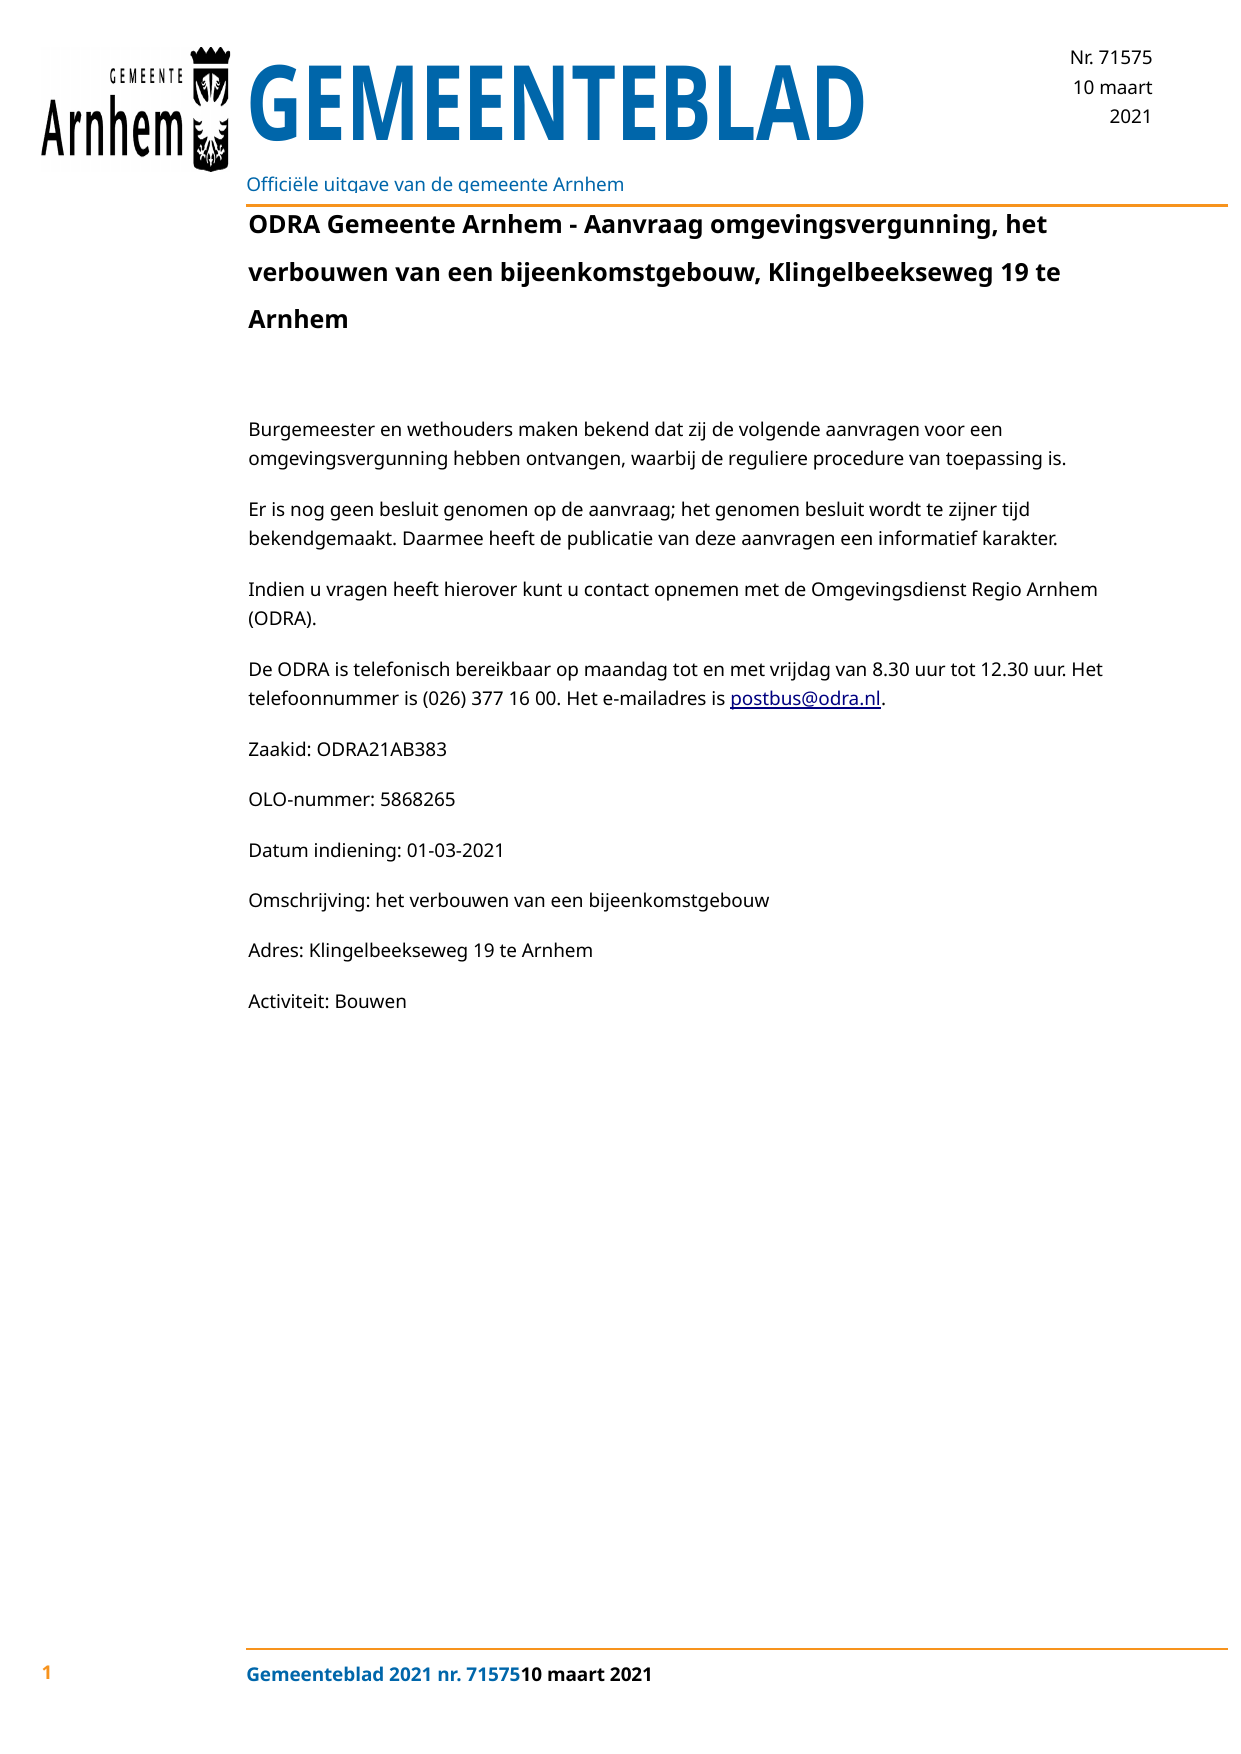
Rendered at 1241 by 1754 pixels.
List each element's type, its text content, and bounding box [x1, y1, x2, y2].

text Indien u vragen heeft hierover kunt u contact opnemen met de Omgevingsdienst Regio Arnhem (ODRA). [248, 576, 1152, 631]
text Zaakid: ODRA21AB383 [248, 736, 1152, 762]
text Adres: Klingelbeekseweg 19 te Arnhem [248, 938, 1152, 963]
text Activiteit: Bouwen [248, 988, 1152, 1014]
text OLO-nummer: 5868265 [248, 786, 1152, 812]
text Datum indiening: 01-03-2021 [248, 837, 1152, 862]
text ODRA Gemeente Arnhem - Aanvraag omgevingsvergunning, het verbouwen van een bijeenkomstgebouw, Klingelbeekseweg 19 te Arnhem [248, 207, 1152, 336]
text Er is nog geen besluit genomen op de aanvraag; het genomen besluit wordt te zijner tijd bekendgemaakt. Daarmee heeft de publicatie van deze aanvragen een informatief karakter. [248, 496, 1152, 551]
picture [41, 47, 231, 172]
text Burgemeester en wethouders maken bekend dat zij de volgende aanvragen voor een omgevingsvergunning hebben ontvangen, waarbij de reguliere procedure van toepassing is. [248, 416, 1152, 471]
text De ODRA is telefonisch bereikbaar op maandag tot en met vrijdag van 8.30 uur tot 12.30 uur. Het telefoonnummer is (026) 377 16 00. Het e-mailadres is postbus@odra.nl. [248, 656, 1152, 711]
text Omschrijving: het verbouwen van een bijeenkomstgebouw [248, 887, 1152, 913]
